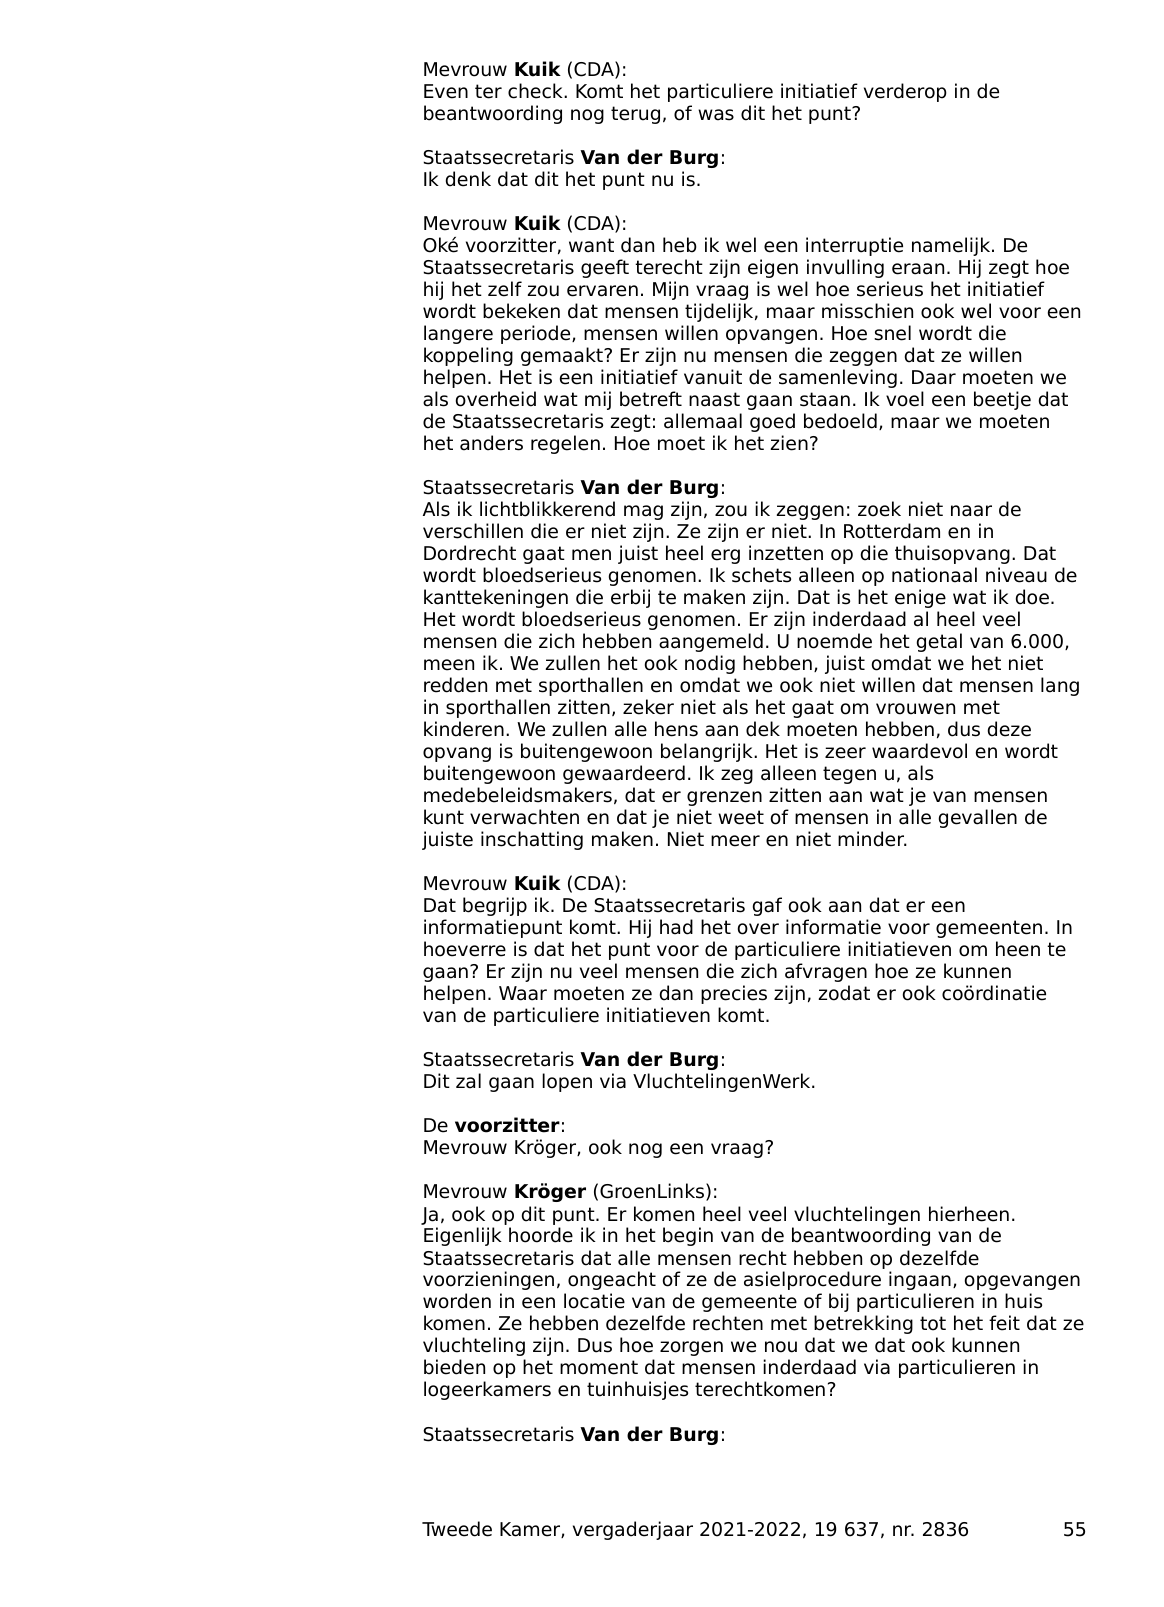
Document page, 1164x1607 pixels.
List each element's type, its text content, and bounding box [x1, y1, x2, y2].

text Dat begrijp ik. De Staatssecretaris gaf ook aan dat er een informatiepunt komt. Hij had het over informatie voor gemeenten. In hoeverre is dat het punt voor de particuliere initiatieven om heen te gaan? Er zijn nu veel mensen die zich afvragen hoe ze kunnen helpen. Waar moeten ze dan precies zijn, zodat er ook coördinatie van de particuliere initiatieven komt. [422, 895, 1087, 1027]
text Mevrouw Kuik (CDA): [422, 213, 1087, 235]
text Ik denk dat dit het punt nu is. [422, 169, 1087, 191]
text Staatssecretaris Van der Burg: [422, 477, 1087, 499]
text Ja, ook op dit punt. Er komen heel veel vluchtelingen hierheen. Eigenlijk hoorde ik in het begin van de beantwoording van de Staatssecretaris dat alle mensen recht hebben op dezelfde voorzieningen, ongeacht of ze de asielprocedure ingaan, opgevangen worden in een locatie van de gemeente of bij particulieren in huis komen. Ze hebben dezelfde rechten met betrekking tot het feit dat ze vluchteling zijn. Dus hoe zorgen we nou dat we dat ook kunnen bieden op het moment dat mensen inderdaad via particulieren in logeerkamers en tuinhuisjes terechtkomen? [422, 1203, 1087, 1401]
text Staatssecretaris Van der Burg: [422, 147, 1087, 169]
text Mevrouw Kröger, ook nog een vraag? [422, 1137, 1087, 1159]
text Mevrouw Kuik (CDA): [422, 873, 1087, 895]
text Staatssecretaris Van der Burg: [422, 1423, 1087, 1445]
text Staatssecretaris Van der Burg: [422, 1049, 1087, 1071]
text Oké voorzitter, want dan heb ik wel een interruptie namelijk. De Staatssecretaris geeft terecht zijn eigen invulling eraan. Hij zegt hoe hij het zelf zou ervaren. Mijn vraag is wel hoe serieus het initiatief wordt bekeken dat mensen tijdelijk, maar misschien ook wel voor een langere periode, mensen willen opvangen. Hoe snel wordt die koppeling gemaakt? Er zijn nu mensen die zeggen dat ze willen helpen. Het is een initiatief vanuit de samenleving. Daar moeten we als overheid wat mij betreft naast gaan staan. Ik voel een beetje dat de Staatssecretaris zegt: allemaal goed bedoeld, maar we moeten het anders regelen. Hoe moet ik het zien? [422, 235, 1087, 455]
text Mevrouw Kröger (GroenLinks): [422, 1181, 1087, 1203]
text Dit zal gaan lopen via VluchtelingenWerk. [422, 1071, 1087, 1093]
text Even ter check. Komt het particuliere initiatief verderop in de beantwoording nog terug, of was dit het punt? [422, 81, 1087, 125]
text Als ik lichtblikkerend mag zijn, zou ik zeggen: zoek niet naar de verschillen die er niet zijn. Ze zijn er niet. In Rotterdam en in Dordrecht gaat men juist heel erg inzetten op die thuisopvang. Dat wordt bloedserieus genomen. Ik schets alleen op nationaal niveau de kanttekeningen die erbij te maken zijn. Dat is het enige wat ik doe. Het wordt bloedserieus genomen. Er zijn inderdaad al heel veel mensen die zich hebben aangemeld. U noemde het getal van 6.000, meen ik. We zullen het ook nodig hebben, juist omdat we het niet redden met sporthallen en omdat we ook niet willen dat mensen lang in sporthallen zitten, zeker niet als het gaat om vrouwen met kinderen. We zullen alle hens aan dek moeten hebben, dus deze opvang is buitengewoon belangrijk. Het is zeer waardevol en wordt buitengewoon gewaardeerd. Ik zeg alleen tegen u, als medebeleidsmakers, dat er grenzen zitten aan wat je van mensen kunt verwachten en dat je niet weet of mensen in alle gevallen de juiste inschatting maken. Niet meer en niet minder. [422, 499, 1087, 851]
text De voorzitter: [422, 1115, 1087, 1137]
text Mevrouw Kuik (CDA): [422, 59, 1087, 81]
